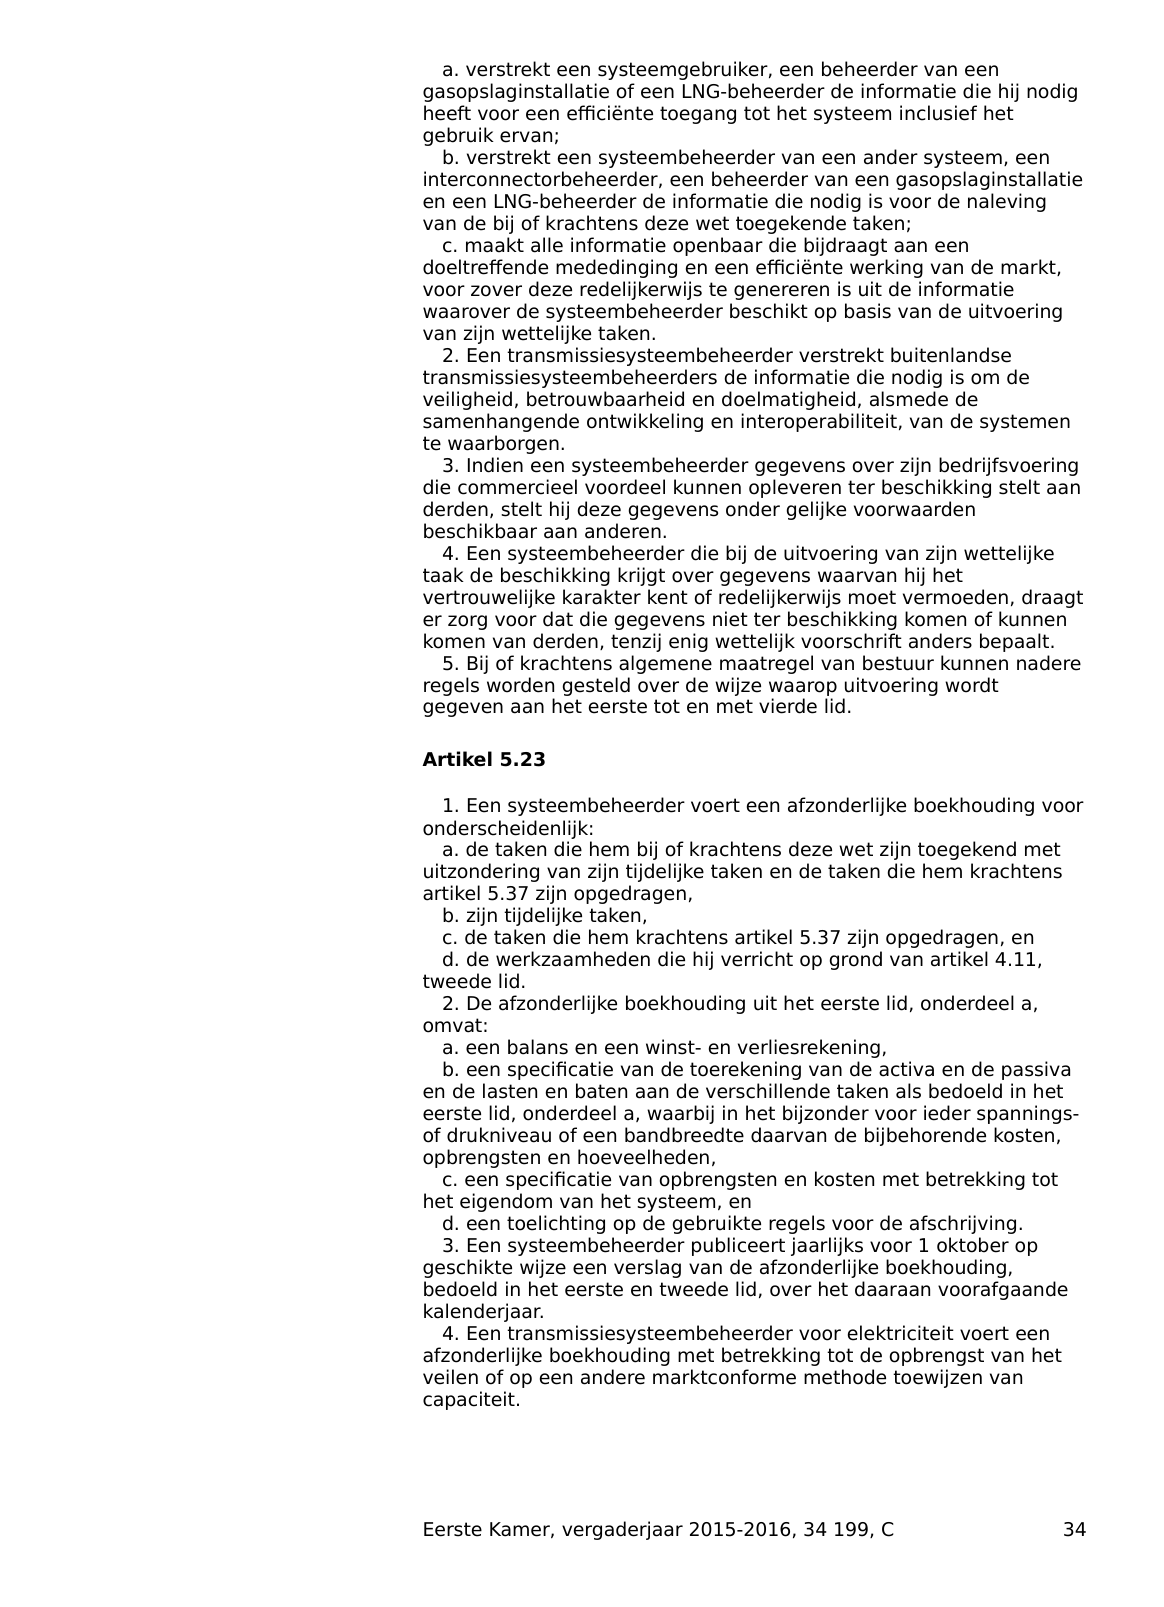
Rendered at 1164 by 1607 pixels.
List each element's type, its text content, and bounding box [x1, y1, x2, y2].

text b. zijn tijdelijke taken, [422, 905, 1087, 927]
text 4. Een transmissiesysteembeheerder voor elektriciteit voert een afzonderlijke boekhouding met betrekking tot de opbrengst van het veilen of op een andere marktconforme methode toewijzen van capaciteit. [422, 1323, 1087, 1411]
text a. de taken die hem bij of krachtens deze wet zijn toegekend met uitzondering van zijn tijdelijke taken en de taken die hem krachtens artikel 5.37 zijn opgedragen, [422, 839, 1087, 905]
text 5. Bij of krachtens algemene maatregel van bestuur kunnen nadere regels worden gesteld over de wijze waarop uitvoering wordt gegeven aan het eerste tot en met vierde lid. [422, 652, 1087, 718]
subtitle Artikel 5.23 [422, 748, 1087, 770]
text 1. Een systeembeheerder voert een afzonderlijke boekhouding voor onderscheidenlijk: [422, 795, 1087, 839]
text a. verstrekt een systeemgebruiker, een beheerder van een gasopslaginstallatie of een LNG-beheerder de informatie die hij nodig heeft voor een efficiënte toegang tot het systeem inclusief het gebruik ervan; [422, 59, 1087, 147]
text c. een specificatie van opbrengsten en kosten met betrekking tot het eigendom van het systeem, en [422, 1169, 1087, 1213]
text c. maakt alle informatie openbaar die bijdraagt aan een doeltreffende mededinging en een efficiënte werking van de markt, voor zover deze redelijkerwijs te genereren is uit de informatie waarover de systeembeheerder beschikt op basis van de uitvoering van zijn wettelijke taken. [422, 235, 1087, 345]
text d. de werkzaamheden die hij verricht op grond van artikel 4.11, tweede lid. [422, 949, 1087, 993]
text c. de taken die hem krachtens artikel 5.37 zijn opgedragen, en [422, 927, 1087, 949]
text a. een balans en een winst- en verliesrekening, [422, 1037, 1087, 1059]
text 2. Een transmissiesysteembeheerder verstrekt buitenlandse transmissiesysteembeheerders de informatie die nodig is om de veiligheid, betrouwbaarheid en doelmatigheid, alsmede de samenhangende ontwikkeling en interoperabiliteit, van de systemen te waarborgen. [422, 345, 1087, 455]
text d. een toelichting op de gebruikte regels voor de afschrijving. [422, 1213, 1087, 1235]
text 3. Een systeembeheerder publiceert jaarlijks voor 1 oktober op geschikte wijze een verslag van de afzonderlijke boekhouding, bedoeld in het eerste en tweede lid, over het daaraan voorafgaande kalenderjaar. [422, 1235, 1087, 1323]
text b. een specificatie van de toerekening van de activa en de passiva en de lasten en baten aan de verschillende taken als bedoeld in het eerste lid, onderdeel a, waarbij in het bijzonder voor ieder spannings- of drukniveau of een bandbreedte daarvan de bijbehorende kosten, opbrengsten en hoeveelheden, [422, 1059, 1087, 1169]
text 3. Indien een systeembeheerder gegevens over zijn bedrijfsvoering die commercieel voordeel kunnen opleveren ter beschikking stelt aan derden, stelt hij deze gegevens onder gelijke voorwaarden beschikbaar aan anderen. [422, 455, 1087, 543]
text 4. Een systeembeheerder die bij de uitvoering van zijn wettelijke taak de beschikking krijgt over gegevens waarvan hij het vertrouwelijke karakter kent of redelijkerwijs moet vermoeden, draagt er zorg voor dat die gegevens niet ter beschikking komen of kunnen komen van derden, tenzij enig wettelijk voorschrift anders bepaalt. [422, 543, 1087, 652]
text b. verstrekt een systeembeheerder van een ander systeem, een interconnectorbeheerder, een beheerder van een gasopslaginstallatie en een LNG-beheerder de informatie die nodig is voor de naleving van de bij of krachtens deze wet toegekende taken; [422, 147, 1087, 235]
text 2. De afzonderlijke boekhouding uit het eerste lid, onderdeel a, omvat: [422, 993, 1087, 1037]
